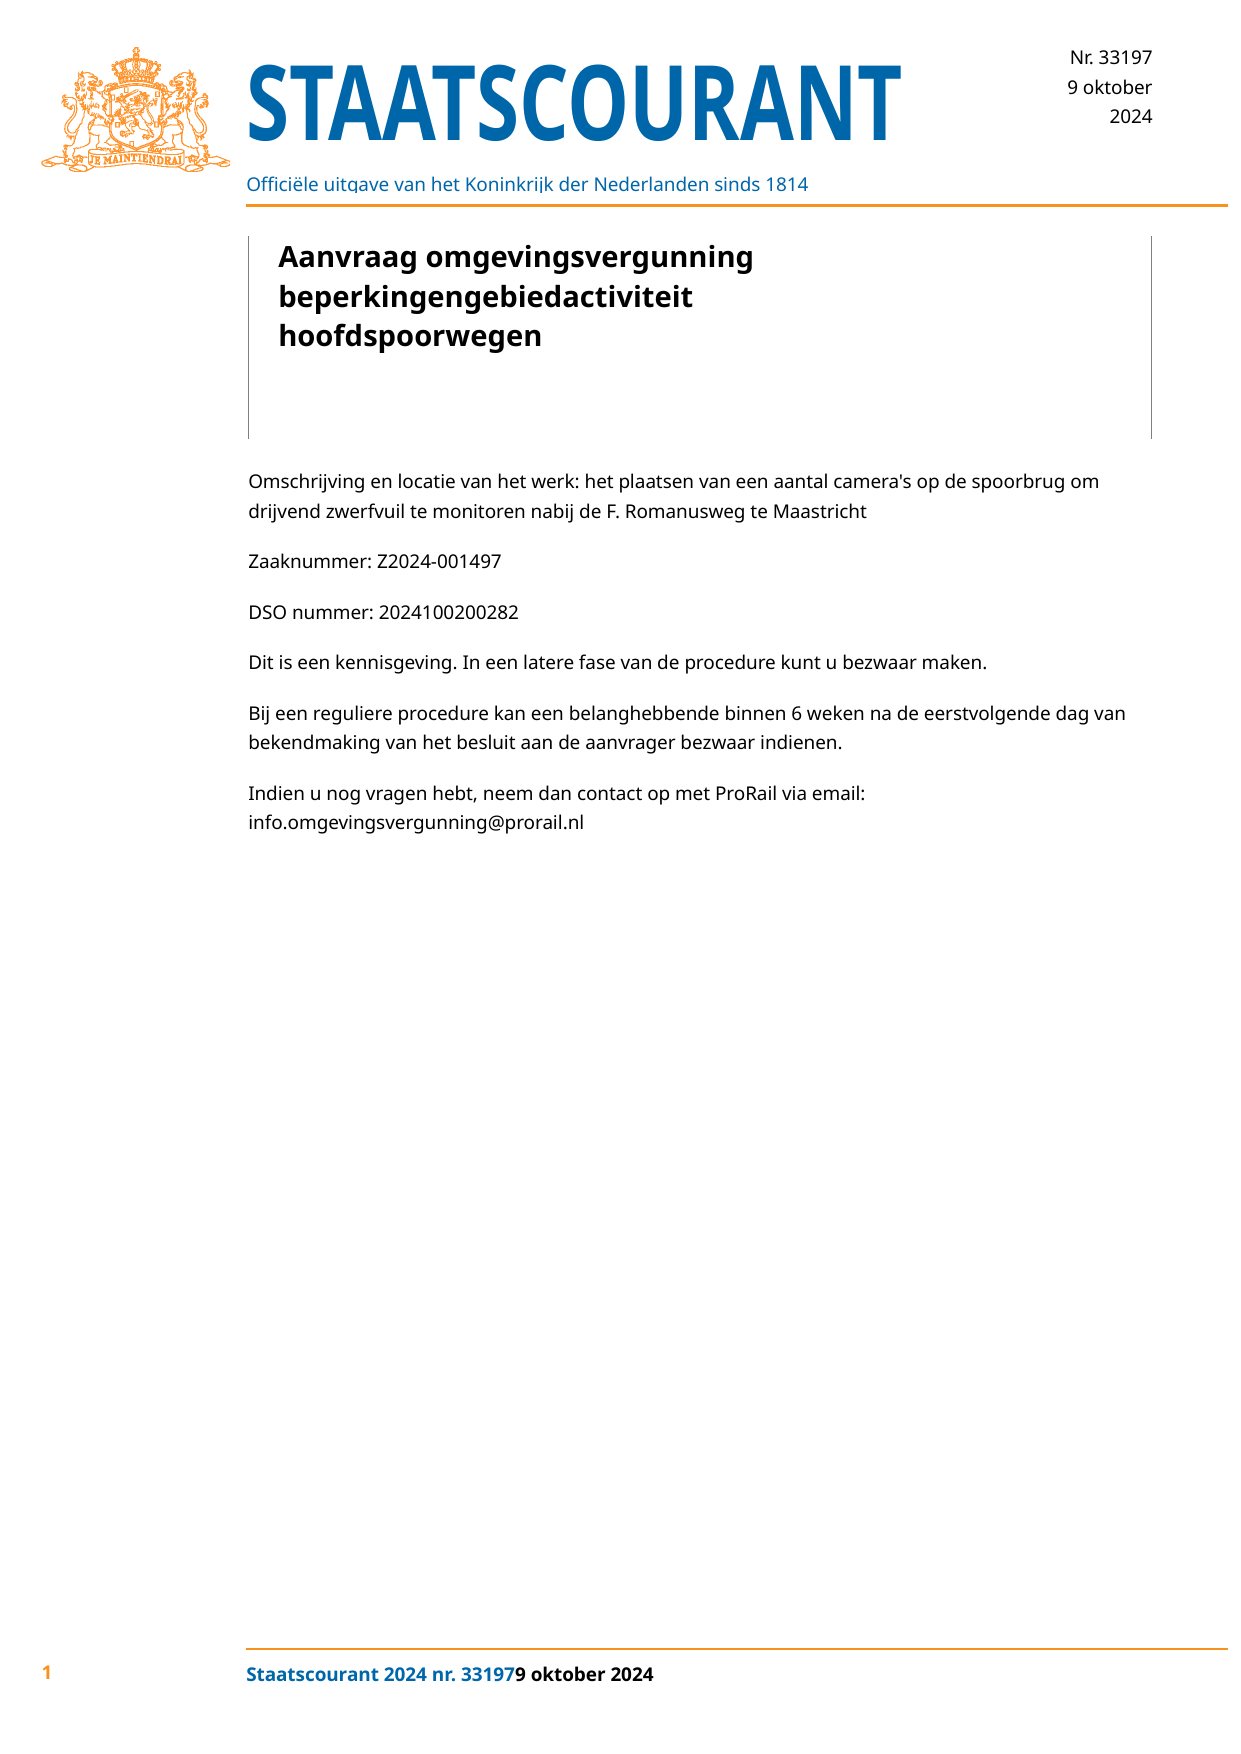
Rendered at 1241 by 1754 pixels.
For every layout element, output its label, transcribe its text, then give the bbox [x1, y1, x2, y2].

table_header [850, 236, 912, 413]
table_header [1090, 236, 1151, 413]
table_header Aanvraag omgevingsvergunning beperkingengebiedactiviteit hoofdspoorwegen [249, 236, 850, 439]
table_header [850, 414, 1151, 439]
text Bij een reguliere procedure kan een belanghebbende binnen 6 weken na de eerstvolgende dag van bekendmaking van het besluit aan de aanvrager bezwaar indienen. [248, 700, 1152, 755]
text Indien u nog vragen hebt, neem dan contact op met ProRail via email: info.omgevingsvergunning@prorail.nl [248, 780, 1152, 835]
text Dit is een kennisgeving. In een latere fase van de procedure kunt u bezwaar maken. [248, 649, 1152, 675]
picture [912, 236, 1090, 414]
text Omschrijving en locatie van het werk: het plaatsen van een aantal camera's op de spoorbrug om drijvend zwerfvuil te monitoren nabij de F. Romanusweg te Maastricht [248, 469, 1152, 524]
picture [41, 47, 231, 172]
text Zaaknummer: Z2024-001497 [248, 549, 1152, 574]
text DSO nummer: 2024100200282 [248, 599, 1152, 625]
